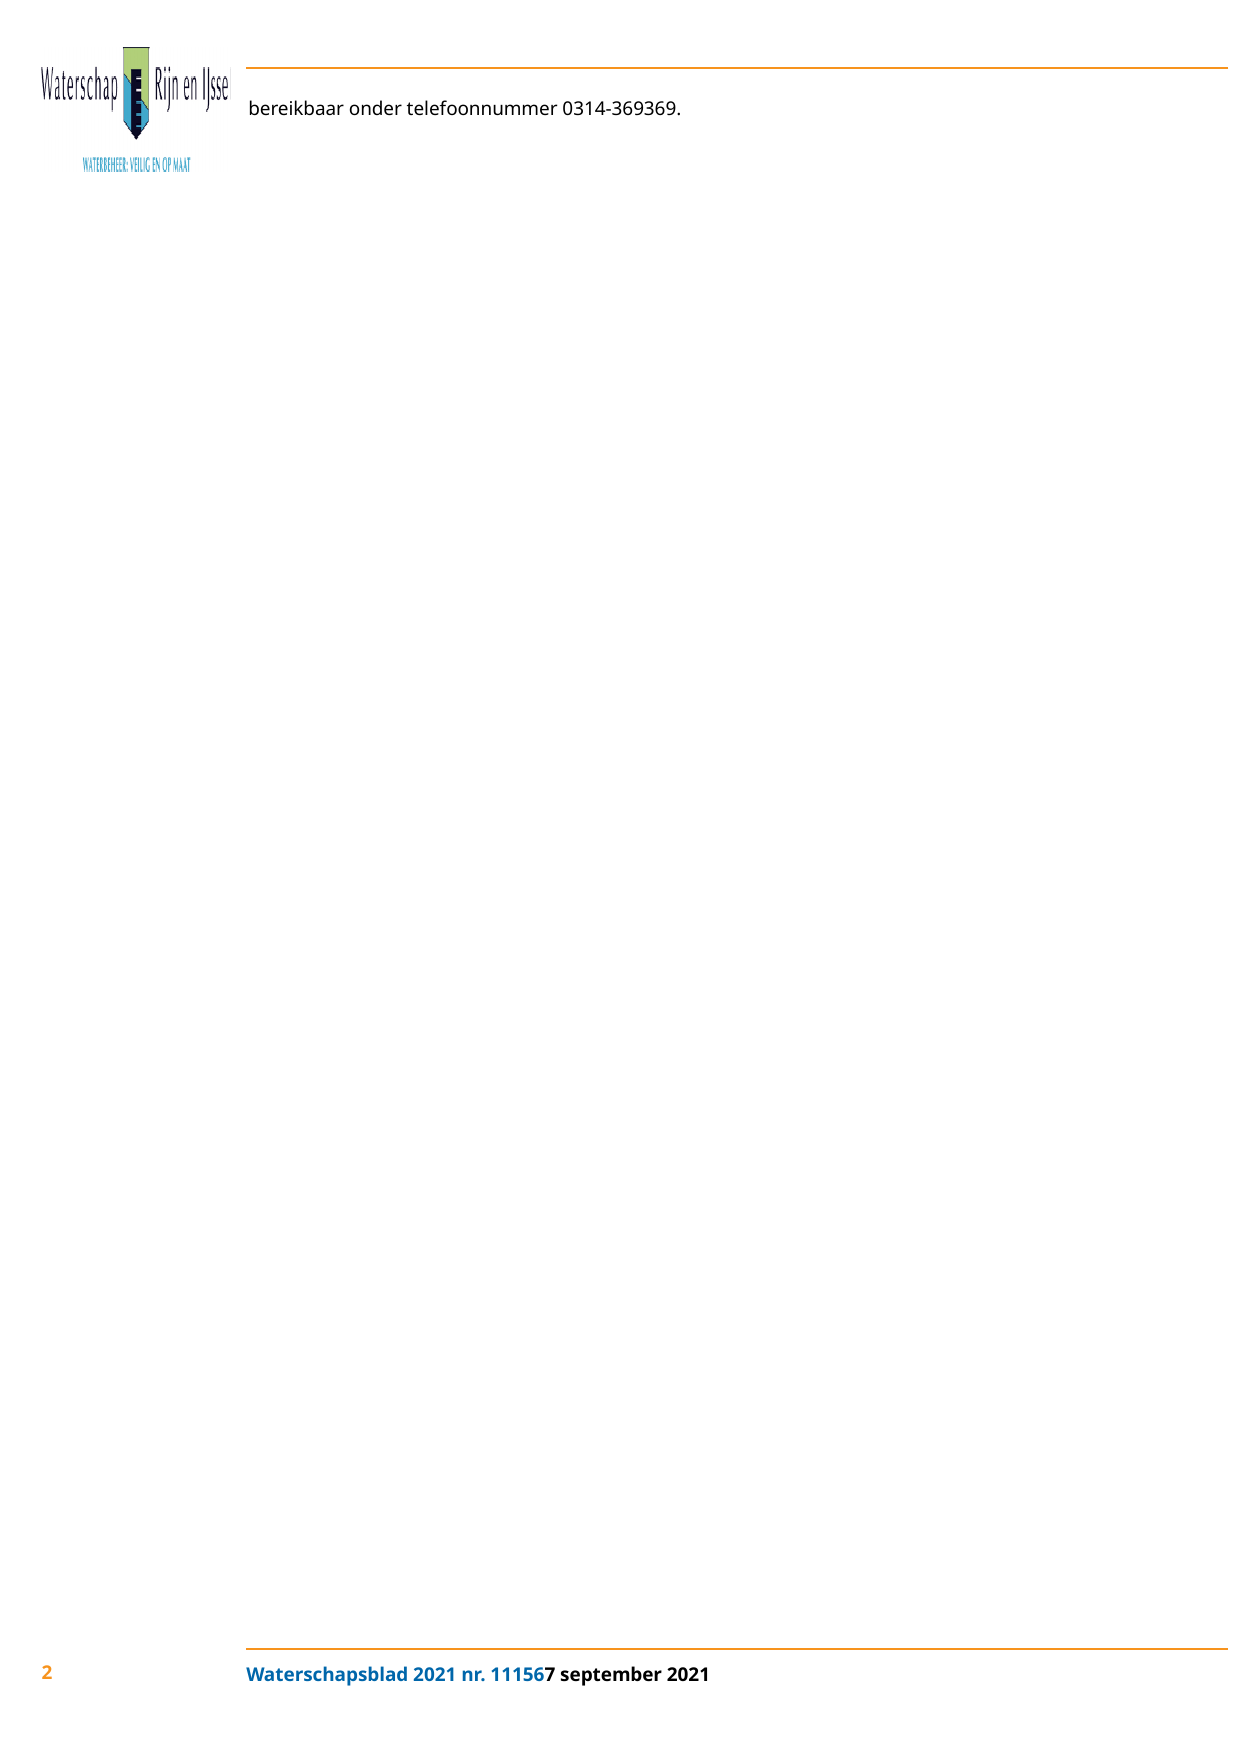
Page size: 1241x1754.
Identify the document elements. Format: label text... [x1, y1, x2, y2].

text bereikbaar onder telefoonnummer 0314-369369. [248, 95, 1152, 121]
picture [41, 47, 231, 172]
